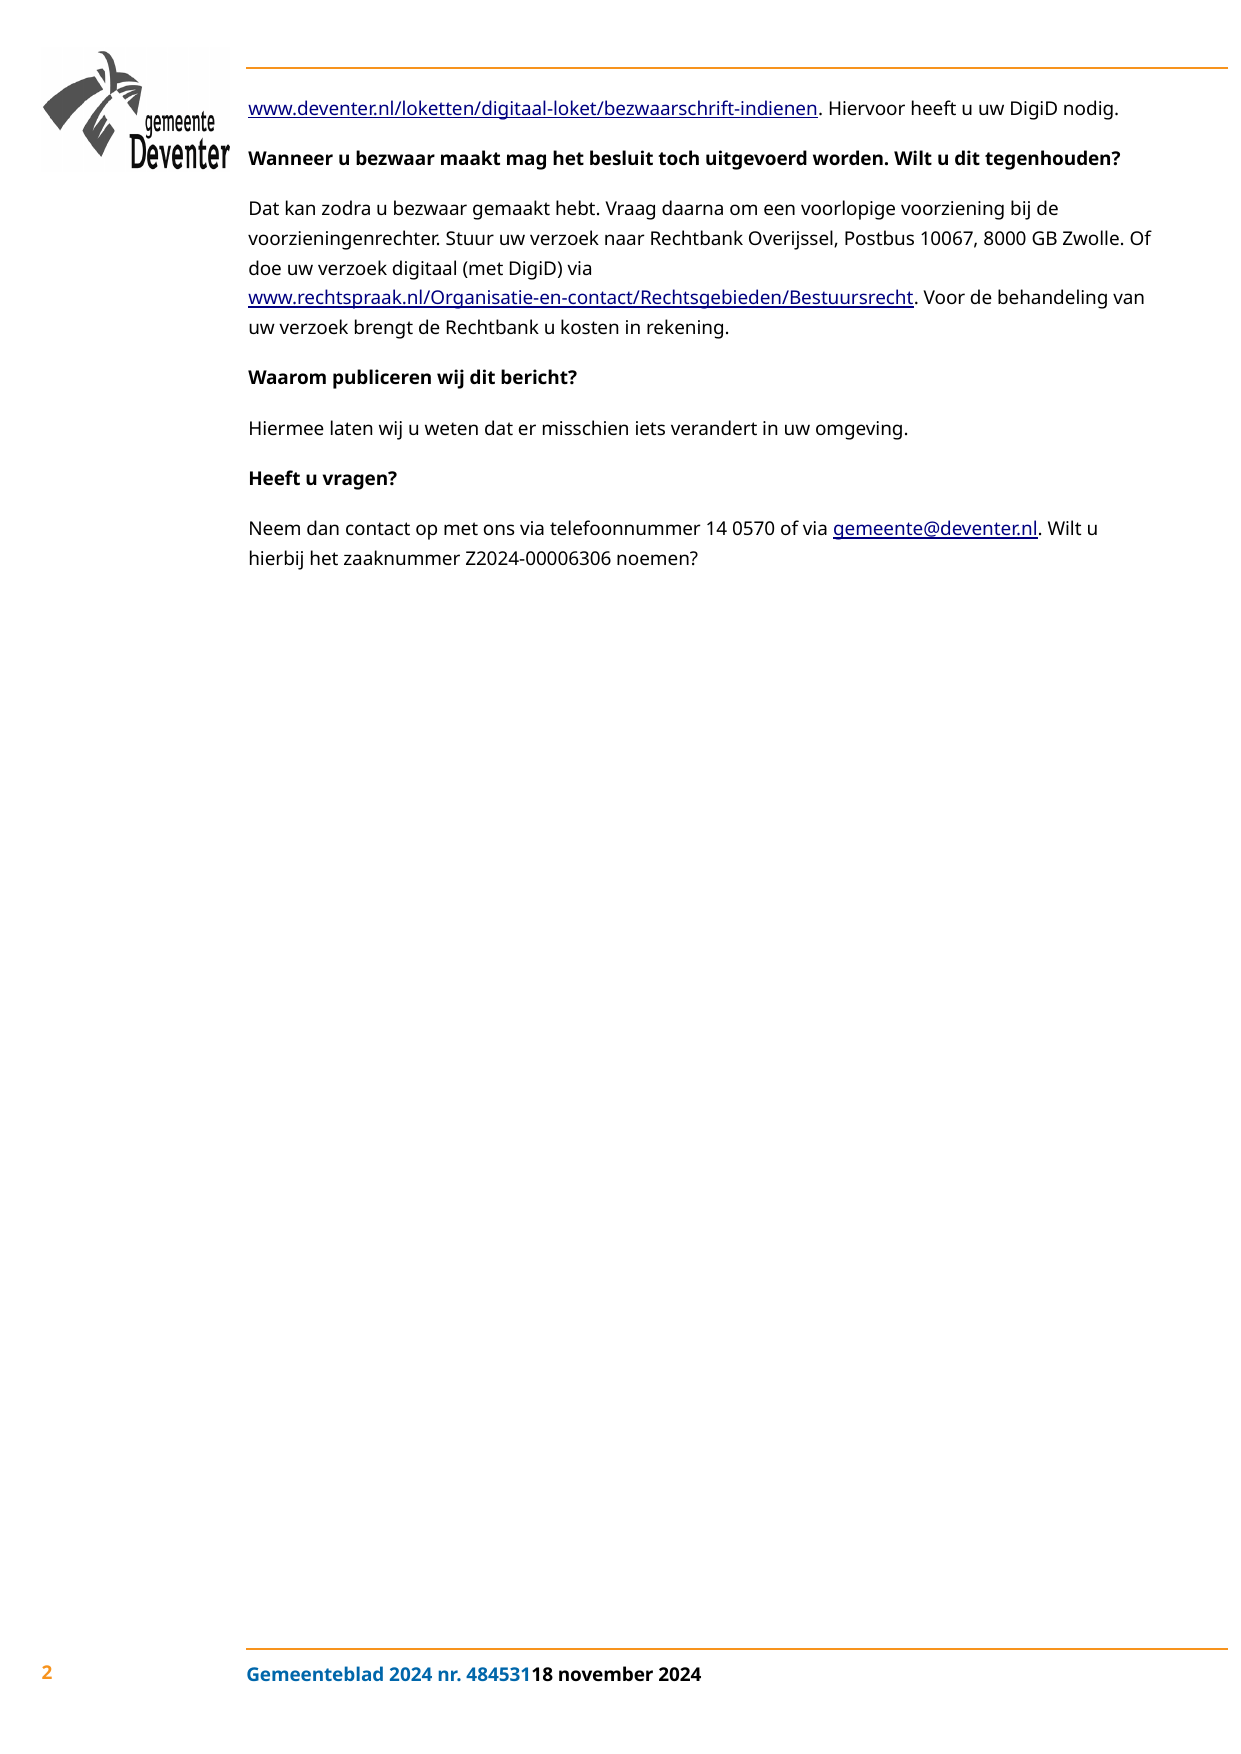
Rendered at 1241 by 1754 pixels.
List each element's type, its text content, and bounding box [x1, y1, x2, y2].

text Dat kan zodra u bezwaar gemaakt hebt. Vraag daarna om een voorlopige voorziening bij de voorzieningenrechter. Stuur uw verzoek naar Rechtbank Overijssel, Postbus 10067, 8000 GB Zwolle. Of doe uw verzoek digitaal (met DigiD) via www.rechtspraak.nl/Organisatie-en-contact/Rechtsgebieden/Bestuursrecht. Voor de behandeling van uw verzoek brengt de Rechtbank u kosten in rekening. [248, 196, 1152, 340]
text Wanneer u bezwaar maakt mag het besluit toch uitgevoerd worden. Wilt u dit tegenhouden? [248, 145, 1152, 171]
picture [41, 47, 231, 172]
text Neem dan contact op met ons via telefoonnummer 14 0570 of via gemeente@deventer.nl. Wilt u hierbij het zaaknummer Z2024-00006306 noemen? [248, 516, 1152, 571]
text Heeft u vragen? [248, 465, 1152, 491]
text www.deventer.nl/loketten/digitaal-loket/bezwaarschrift-indienen. Hiervoor heeft u uw DigiD nodig. [248, 95, 1152, 121]
text Hiermee laten wij u weten dat er misschien iets verandert in uw omgeving. [248, 415, 1152, 441]
text Waarom publiceren wij dit bericht? [248, 364, 1152, 390]
